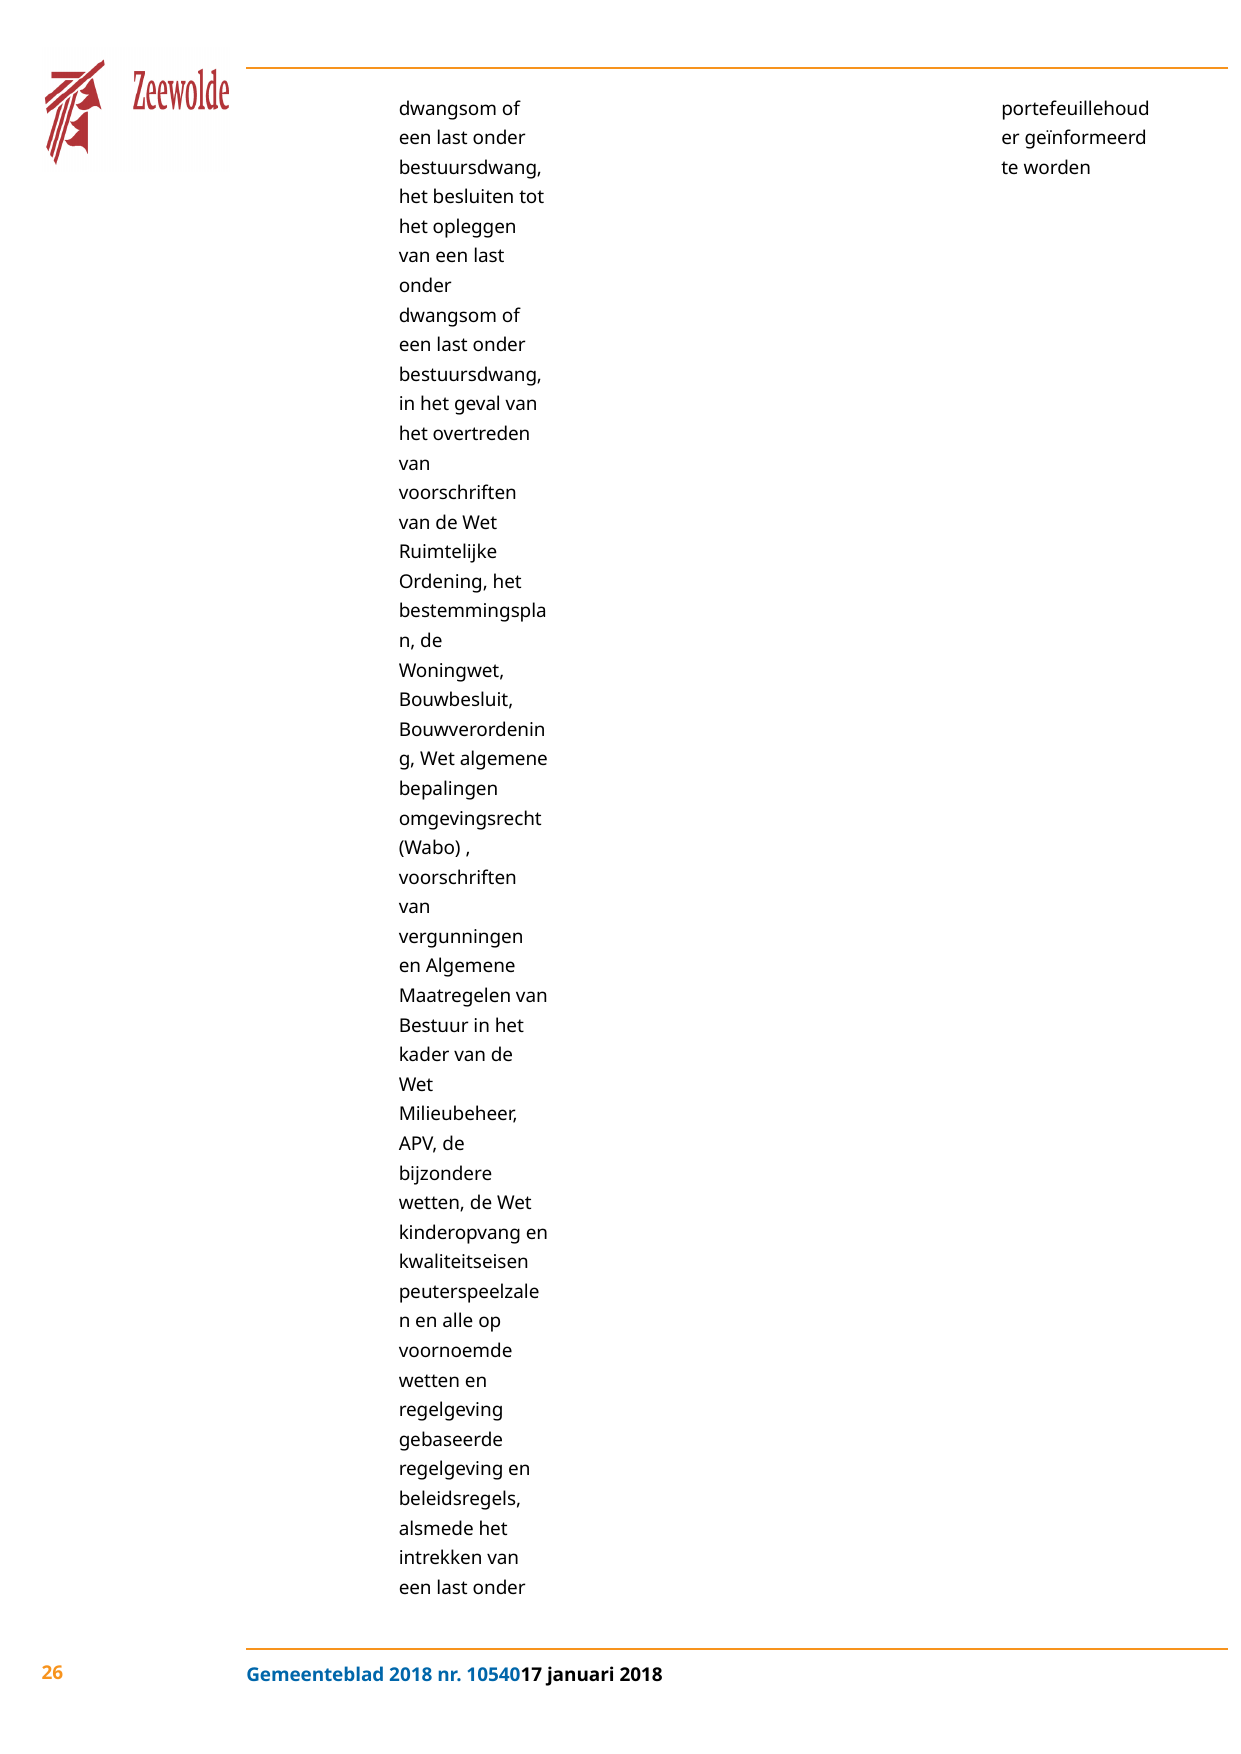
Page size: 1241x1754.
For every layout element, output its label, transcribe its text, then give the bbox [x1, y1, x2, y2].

table_cell dwangsom of een last onder bestuursdwang, het besluiten tot het opleggen van een last onder dwangsom of een last onder bestuursdwang, in het geval van het overtreden van voorschriften van de Wet Ruimtelijke Ordening, het bestemmingsplan, de Woningwet, Bouwbesluit, Bouwverordening, Wet algemene bepalingen omgevingsrecht (Wabo) , voorschriften van vergunningen en Algemene Maatregelen van Bestuur in het kader van de Wet Milieubeheer, APV, de bijzondere wetten, de Wet kinderopvang en kwaliteitseisen peuterspeelzalen en alle op voornoemde wetten en regelgeving gebaseerde regelgeving en beleidsregels, alsmede het intrekken van een last onder [399, 95, 549, 1600]
table_cell [850, 95, 1001, 1600]
table_cell [248, 95, 398, 1600]
table_cell portefeuillehouder geïnformeerd te worden [1001, 95, 1152, 1600]
table_cell [549, 95, 700, 1600]
picture [41, 47, 231, 172]
table_cell [700, 95, 850, 1600]
